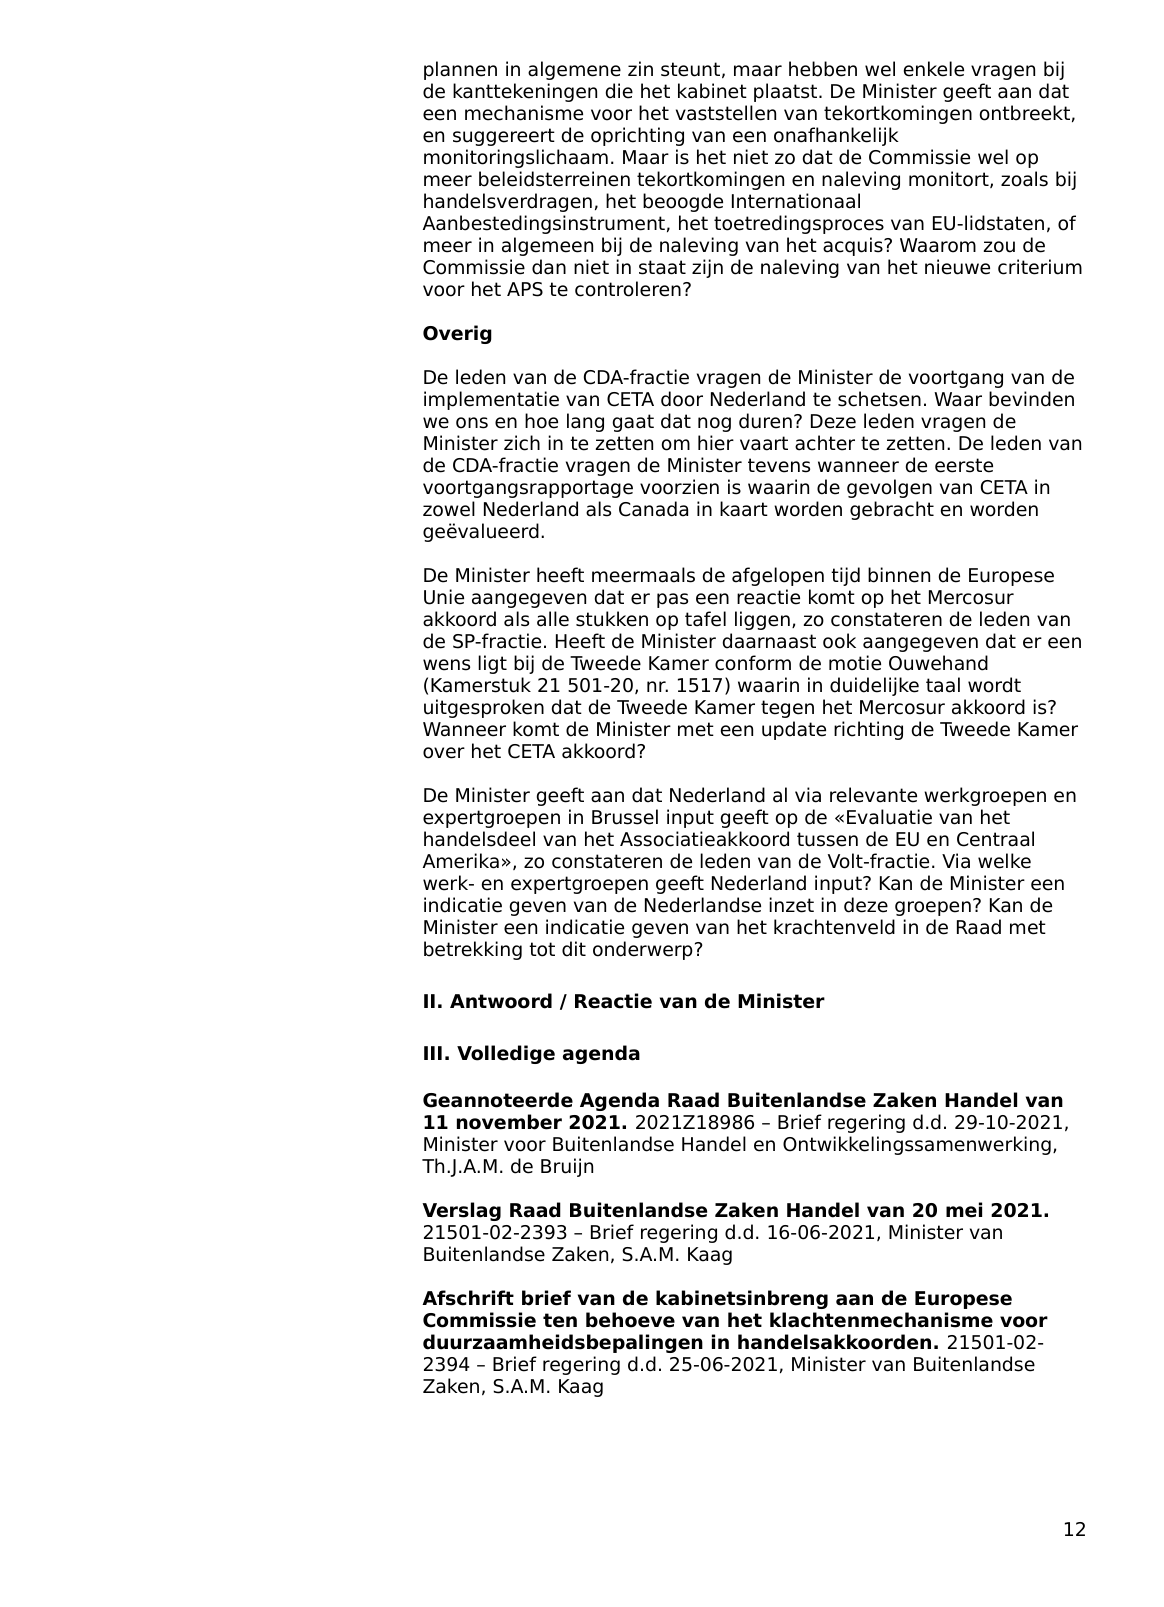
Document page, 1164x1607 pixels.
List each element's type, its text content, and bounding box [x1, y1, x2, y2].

text Afschrift brief van de kabinetsinbreng aan de Europese Commissie ten behoeve van het klachtenmechanisme voor duurzaamheidsbepalingen in handelsakkoorden. 21501-02-2394 – Brief regering d.d. 25-06-2021, Minister van Buitenlandse Zaken, S.A.M. Kaag [422, 1288, 1087, 1398]
subtitle Overig [422, 323, 1087, 345]
text De leden van de CDA-fractie vragen de Minister de voortgang van de implementatie van CETA door Nederland te schetsen. Waar bevinden we ons en hoe lang gaat dat nog duren? Deze leden vragen de Minister zich in te zetten om hier vaart achter te zetten. De leden van de CDA-fractie vragen de Minister tevens wanneer de eerste voortgangsrapportage voorzien is waarin de gevolgen van CETA in zowel Nederland als Canada in kaart worden gebracht en worden geëvalueerd. [422, 367, 1087, 543]
text Geannoteerde Agenda Raad Buitenlandse Zaken Handel van 11 november 2021. 2021Z18986 – Brief regering d.d. 29-10-2021, Minister voor Buitenlandse Handel en Ontwikkelingssamenwerking, Th.J.A.M. de Bruijn [422, 1090, 1087, 1178]
text plannen in algemene zin steunt, maar hebben wel enkele vragen bij de kanttekeningen die het kabinet plaatst. De Minister geeft aan dat een mechanisme voor het vaststellen van tekortkomingen ontbreekt, en suggereert de oprichting van een onafhankelijk monitoringslichaam. Maar is het niet zo dat de Commissie wel op meer beleidsterreinen tekortkomingen en naleving monitort, zoals bij handelsverdragen, het beoogde Internationaal Aanbestedingsinstrument, het toetredingsproces van EU-lidstaten, of meer in algemeen bij de naleving van het acquis? Waarom zou de Commissie dan niet in staat zijn de naleving van het nieuwe criterium voor het APS te controleren? [422, 59, 1087, 301]
text De Minister heeft meermaals de afgelopen tijd binnen de Europese Unie aangegeven dat er pas een reactie komt op het Mercosur akkoord als alle stukken op tafel liggen, zo constateren de leden van de SP-fractie. Heeft de Minister daarnaast ook aangegeven dat er een wens ligt bij de Tweede Kamer conform de motie Ouwehand (Kamerstuk 21 501-20, nr. 1517) waarin in duidelijke taal wordt uitgesproken dat de Tweede Kamer tegen het Mercosur akkoord is? Wanneer komt de Minister met een update richting de Tweede Kamer over het CETA akkoord? [422, 565, 1087, 763]
text Verslag Raad Buitenlandse Zaken Handel van 20 mei 2021. 21501-02-2393 – Brief regering d.d. 16-06-2021, Minister van Buitenlandse Zaken, S.A.M. Kaag [422, 1200, 1087, 1266]
text De Minister geeft aan dat Nederland al via relevante werkgroepen en expertgroepen in Brussel input geeft op de «Evaluatie van het handelsdeel van het Associatieakkoord tussen de EU en Centraal Amerika», zo constateren de leden van de Volt-fractie. Via welke werk- en expertgroepen geeft Nederland input? Kan de Minister een indicatie geven van de Nederlandse inzet in deze groepen? Kan de Minister een indicatie geven van het krachtenveld in de Raad met betrekking tot dit onderwerp? [422, 785, 1087, 961]
subtitle III. Volledige agenda [422, 1043, 1087, 1065]
subtitle II. Antwoord / Reactie van de Minister [422, 991, 1087, 1013]
